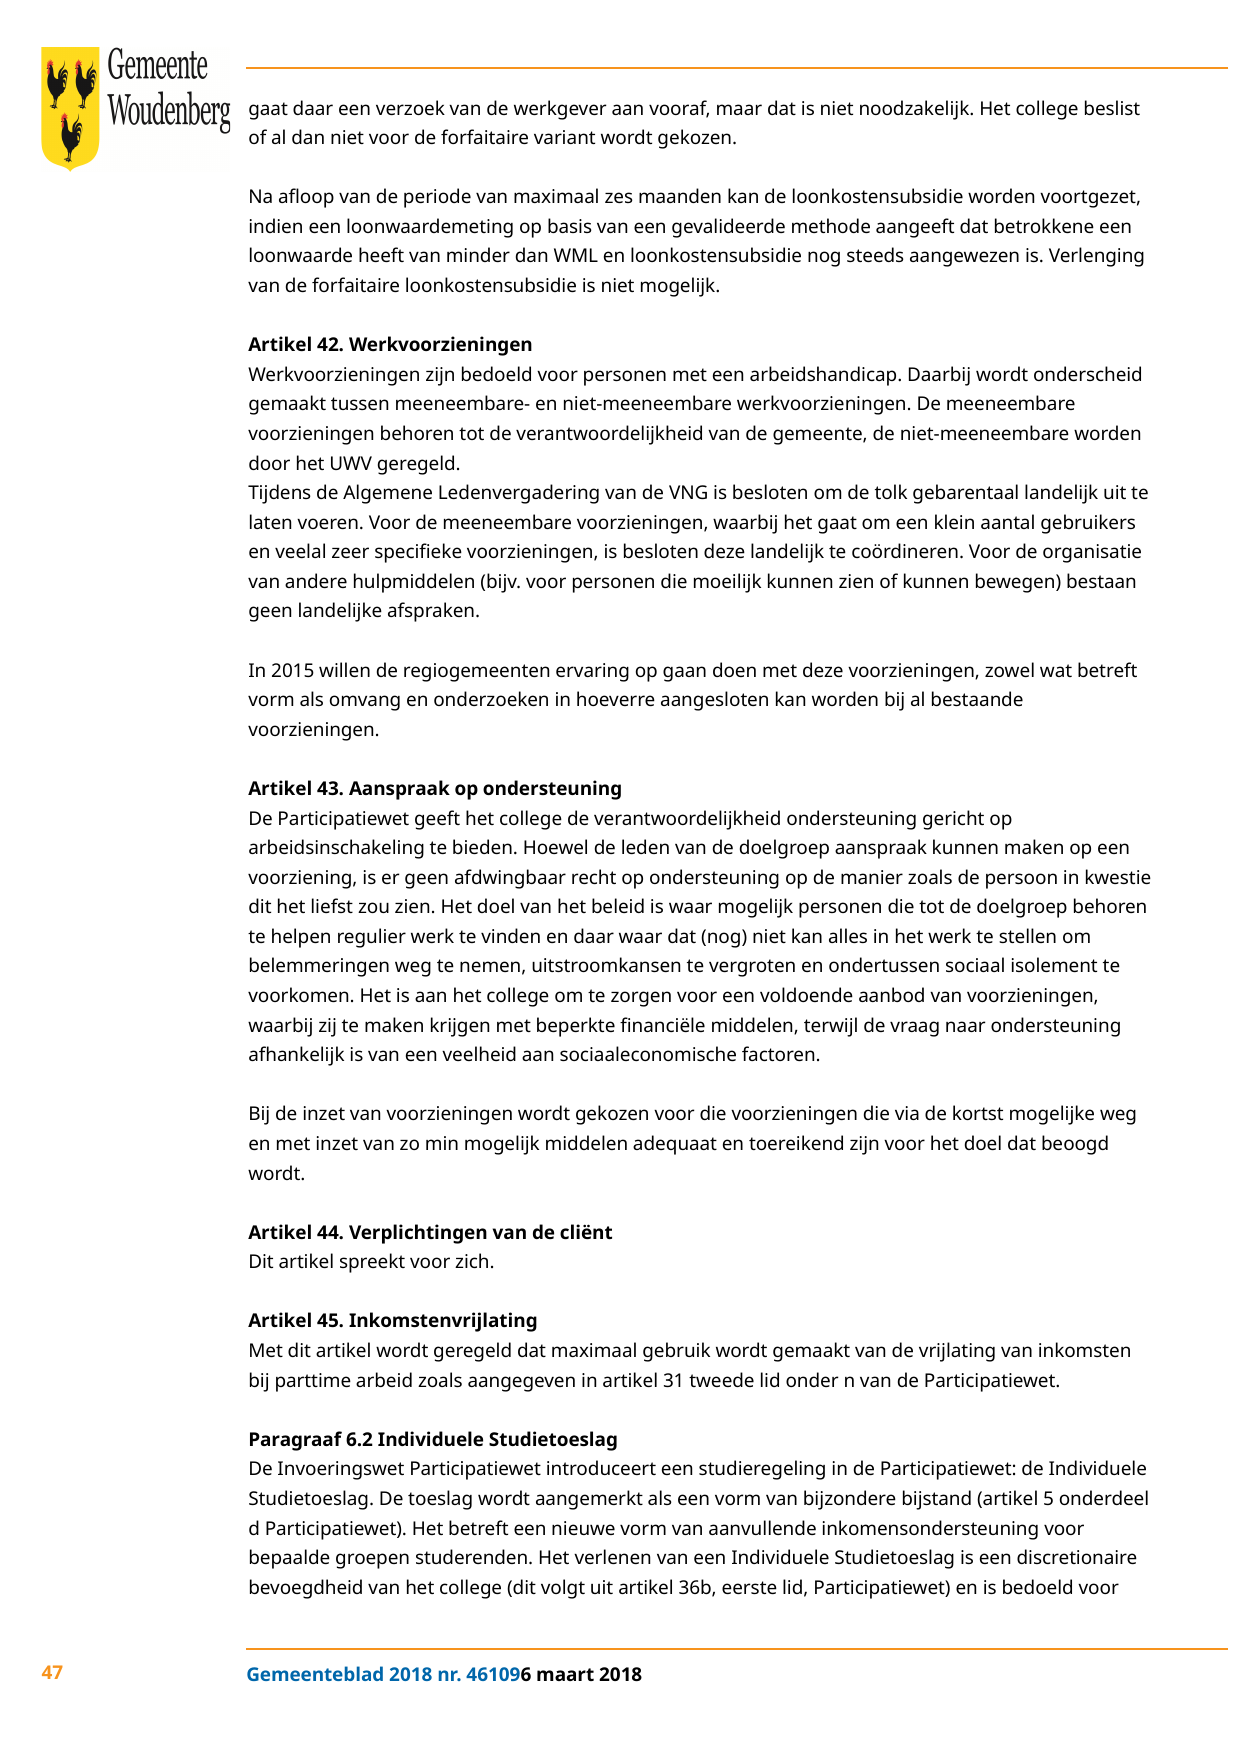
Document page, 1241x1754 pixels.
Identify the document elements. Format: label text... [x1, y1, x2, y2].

text Na afloop van de periode van maximaal zes maanden kan de loonkostensubsidie worden voortgezet, indien een loonwaardemeting op basis van een gevalideerde methode aangeeft dat betrokkene een loonwaarde heeft van minder dan WML en loonkostensubsidie nog steeds aangewezen is. Verlenging van de forfaitaire loonkostensubsidie is niet mogelijk. [248, 183, 1152, 298]
text Tijdens de Algemene Ledenvergadering van de VNG is besloten om de tolk gebarentaal landelijk uit te laten voeren. Voor de meeneembare voorzieningen, waarbij het gaat om een klein aantal gebruikers en veelal zeer specifieke voorzieningen, is besloten deze landelijk te coördineren. Voor de organisatie van andere hulpmiddelen (bijv. voor personen die moeilijk kunnen zien of kunnen bewegen) bestaan geen landelijke afspraken. [248, 479, 1152, 623]
text Artikel 45. Inkomstenvrijlating [248, 1308, 1152, 1333]
text Met dit artikel wordt geregeld dat maximaal gebruik wordt gemaakt van de vrijlating van inkomsten bij parttime arbeid zoals aangegeven in artikel 31 tweede lid onder n van de Participatiewet. [248, 1337, 1152, 1393]
text Artikel 42. Werkvoorzieningen [248, 331, 1152, 357]
text Dit artikel spreekt voor zich. [248, 1248, 1152, 1274]
text Werkvoorzieningen zijn bedoeld voor personen met een arbeidshandicap. Daarbij wordt onderscheid gemaakt tussen meeneembare- en niet-meeneembare werkvoorzieningen. De meeneembare voorzieningen behoren tot de verantwoordelijkheid van de gemeente, de niet-meeneembare worden door het UWV geregeld. [248, 361, 1152, 476]
text Artikel 44. Verplichtingen van de cliënt [248, 1219, 1152, 1245]
text Paragraaf 6.2 Individuele Studietoeslag [248, 1426, 1152, 1452]
text gaat daar een verzoek van de werkgever aan vooraf, maar dat is niet noodzakelijk. Het college beslist of al dan niet voor de forfaitaire variant wordt gekozen. [248, 95, 1152, 150]
text De Invoeringswet Participatiewet introduceert een studieregeling in de Participatiewet: de Individuele Studietoeslag. De toeslag wordt aangemerkt als een vorm van bijzondere bijstand (artikel 5 onderdeel d Participatiewet). Het betreft een nieuwe vorm van aanvullende inkomensondersteuning voor bepaalde groepen studerenden. Het verlenen van een Individuele Studietoeslag is een discretionaire bevoegdheid van het college (dit volgt uit artikel 36b, eerste lid, Participatiewet) en is bedoeld voor [248, 1456, 1152, 1600]
text Artikel 43. Aanspraak op ondersteuning [248, 775, 1152, 801]
picture [41, 47, 231, 172]
text De Participatiewet geeft het college de verantwoordelijkheid ondersteuning gericht op arbeidsinschakeling te bieden. Hoewel de leden van de doelgroep aanspraak kunnen maken op een voorziening, is er geen afdwingbaar recht op ondersteuning op de manier zoals de persoon in kwestie dit het liefst zou zien. Het doel van het beleid is waar mogelijk personen die tot de doelgroep behoren te helpen regulier werk te vinden en daar waar dat (nog) niet kan alles in het werk te stellen om belemmeringen weg te nemen, uitstroomkansen te vergroten en ondertussen sociaal isolement te voorkomen. Het is aan het college om te zorgen voor een voldoende aanbod van voorzieningen, waarbij zij te maken krijgen met beperkte financiële middelen, terwijl de vraag naar ondersteuning afhankelijk is van een veelheid aan sociaaleconomische factoren. [248, 805, 1152, 1067]
text In 2015 willen de regiogemeenten ervaring op gaan doen met deze voorzieningen, zowel wat betreft vorm als omvang en onderzoeken in hoeverre aangesloten kan worden bij al bestaande voorzieningen. [248, 657, 1152, 742]
text Bij de inzet van voorzieningen wordt gekozen voor die voorzieningen die via de kortst mogelijke weg en met inzet van zo min mogelijk middelen adequaat en toereikend zijn voor het doel dat beoogd wordt. [248, 1101, 1152, 1186]
